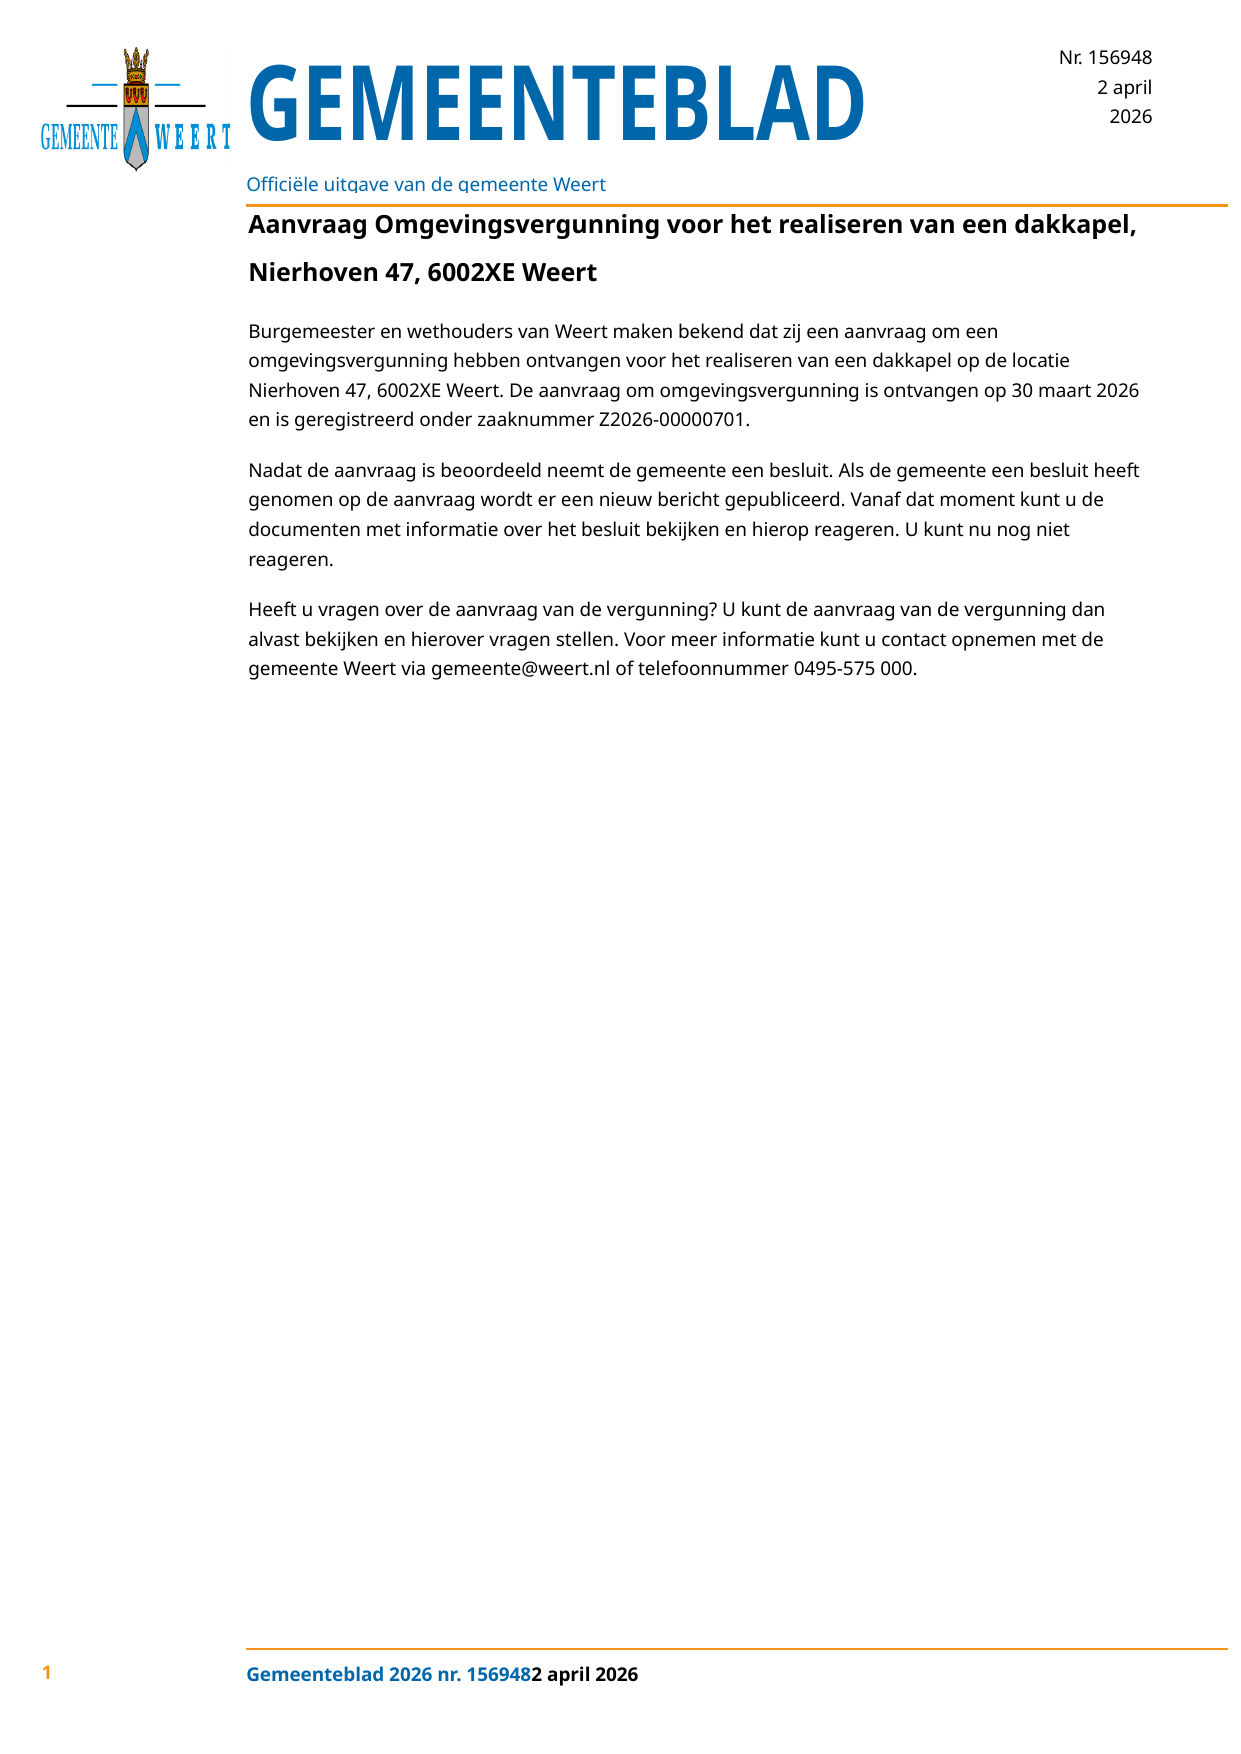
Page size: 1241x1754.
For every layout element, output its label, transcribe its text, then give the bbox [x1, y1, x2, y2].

text Aanvraag Omgevingsvergunning voor het realiseren van een dakkapel, Nierhoven 47, 6002XE Weert [248, 207, 1152, 288]
text Burgemeester en wethouders van Weert maken bekend dat zij een aanvraag om een omgevingsvergunning hebben ontvangen voor het realiseren van een dakkapel op de locatie Nierhoven 47, 6002XE Weert. De aanvraag om omgevingsvergunning is ontvangen op 30 maart 2026 en is geregistreerd onder zaaknummer Z2026-00000701. [248, 318, 1152, 432]
text Nadat de aanvraag is beoordeeld neemt de gemeente een besluit. Als de gemeente een besluit heeft genomen op de aanvraag wordt er een nieuw bericht gepubliceerd. Vanaf dat moment kunt u de documenten met informatie over het besluit bekijken en hierop reageren. U kunt nu nog niet reageren. [248, 457, 1152, 572]
text Heeft u vragen over de aanvraag van de vergunning? U kunt de aanvraag van de vergunning dan alvast bekijken en hierover vragen stellen. Voor meer informatie kunt u contact opnemen met de gemeente Weert via gemeente@weert.nl of telefoonnummer 0495-575 000. [248, 596, 1152, 681]
picture [41, 47, 231, 172]
